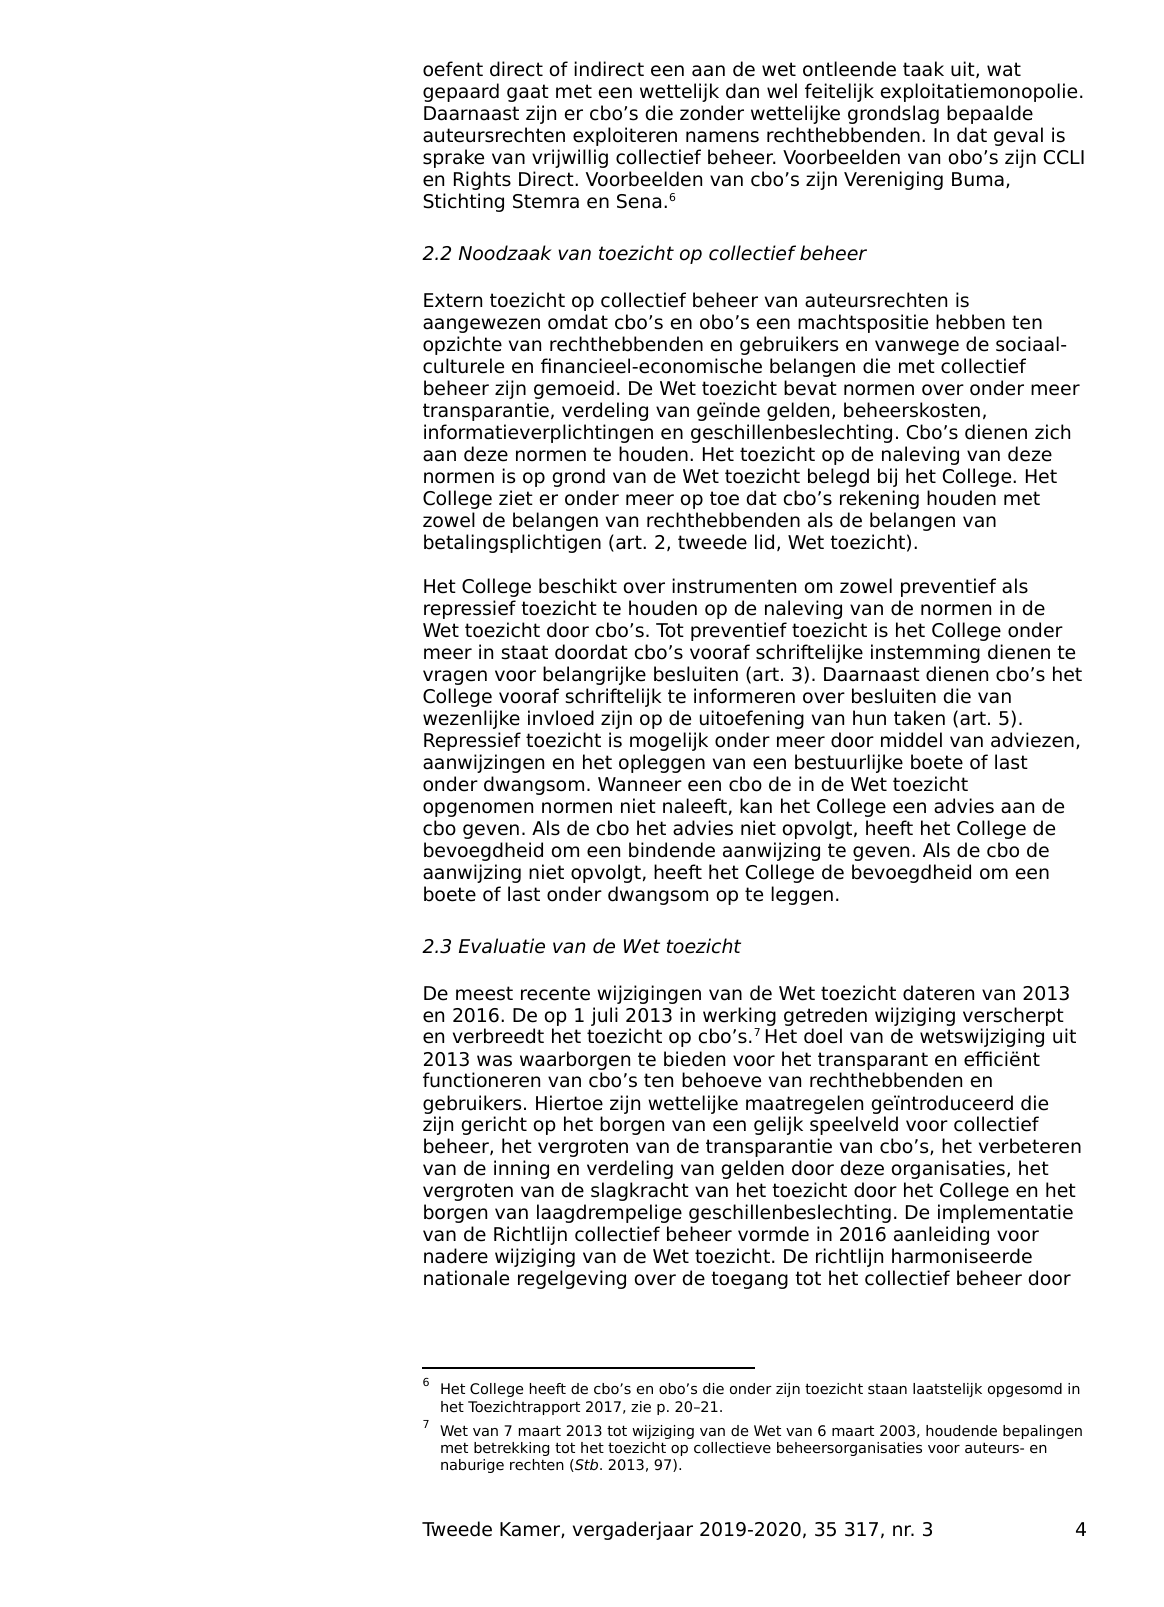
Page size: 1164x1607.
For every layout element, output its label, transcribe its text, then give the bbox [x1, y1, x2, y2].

text Het College heeft de cbo’s en obo’s die onder zijn toezicht staan laatstelijk opgesomd in het Toezichtrapport 2017, zie p. 20–21. [422, 1377, 1087, 1416]
text Extern toezicht op collectief beheer van auteursrechten is aangewezen omdat cbo’s en obo’s een machtspositie hebben ten opzichte van rechthebbenden en gebruikers en vanwege de sociaal-culturele en financieel-economische belangen die met collectief beheer zijn gemoeid. De Wet toezicht bevat normen over onder meer transparantie, verdeling van geïnde gelden, beheerskosten, informatieverplichtingen en geschillenbeslechting. Cbo’s dienen zich aan deze normen te houden. Het toezicht op de naleving van deze normen is op grond van de Wet toezicht belegd bij het College. Het College ziet er onder meer op toe dat cbo’s rekening houden met zowel de belangen van rechthebbenden als de belangen van betalingsplichtigen (art. 2, tweede lid, Wet toezicht). [422, 290, 1087, 554]
text oefent direct of indirect een aan de wet ontleende taak uit, wat gepaard gaat met een wettelijk dan wel feitelijk exploitatiemonopolie. Daarnaast zijn er cbo’s die zonder wettelijke grondslag bepaalde auteursrechten exploiteren namens rechthebbenden. In dat geval is sprake van vrijwillig collectief beheer. Voorbeelden van obo’s zijn CCLI en Rights Direct. Voorbeelden van cbo’s zijn Vereniging Buma, Stichting Stemra en Sena. [422, 59, 1087, 213]
text Het College beschikt over instrumenten om zowel preventief als repressief toezicht te houden op de naleving van de normen in de Wet toezicht door cbo’s. Tot preventief toezicht is het College onder meer in staat doordat cbo’s vooraf schriftelijke instemming dienen te vragen voor belangrijke besluiten (art. 3). Daarnaast dienen cbo’s het College vooraf schriftelijk te informeren over besluiten die van wezenlijke invloed zijn op de uitoefening van hun taken (art. 5). Repressief toezicht is mogelijk onder meer door middel van adviezen, aanwijzingen en het opleggen van een bestuurlijke boete of last onder dwangsom. Wanneer een cbo de in de Wet toezicht opgenomen normen niet naleeft, kan het College een advies aan de cbo geven. Als de cbo het advies niet opvolgt, heeft het College de bevoegdheid om een bindende aanwijzing te geven. Als de cbo de aanwijzing niet opvolgt, heeft het College de bevoegdheid om een boete of last onder dwangsom op te leggen. [422, 576, 1087, 906]
text Wet van 7 maart 2013 tot wijziging van de Wet van 6 maart 2003, houdende bepalingen met betrekking tot het toezicht op collectieve beheersorganisaties voor auteurs- en naburige rechten (Stb. 2013, 97). [422, 1418, 1087, 1474]
subtitle 2.3 Evaluatie van de Wet toezicht [422, 936, 1087, 957]
text De meest recente wijzigingen van de Wet toezicht dateren van 2013 en 2016. De op 1 juli 2013 in werking getreden wijziging verscherpt en verbreedt het toezicht op cbo’s.Het doel van de wetswijziging uit 2013 was waarborgen te bieden voor het transparant en efficiënt functioneren van cbo’s ten behoeve van rechthebbenden en gebruikers. Hiertoe zijn wettelijke maatregelen geïntroduceerd die zijn gericht op het borgen van een gelijk speelveld voor collectief beheer, het vergroten van de transparantie van cbo’s, het verbeteren van de inning en verdeling van gelden door deze organisaties, het vergroten van de slagkracht van het toezicht door het College en het borgen van laagdrempelige geschillenbeslechting. De implementatie van de Richtlijn collectief beheer vormde in 2016 aanleiding voor nadere wijziging van de Wet toezicht. De richtlijn harmoniseerde nationale regelgeving over de toegang tot het collectief beheer door [422, 982, 1087, 1290]
subtitle 2.2 Noodzaak van toezicht op collectief beheer [422, 243, 1087, 265]
